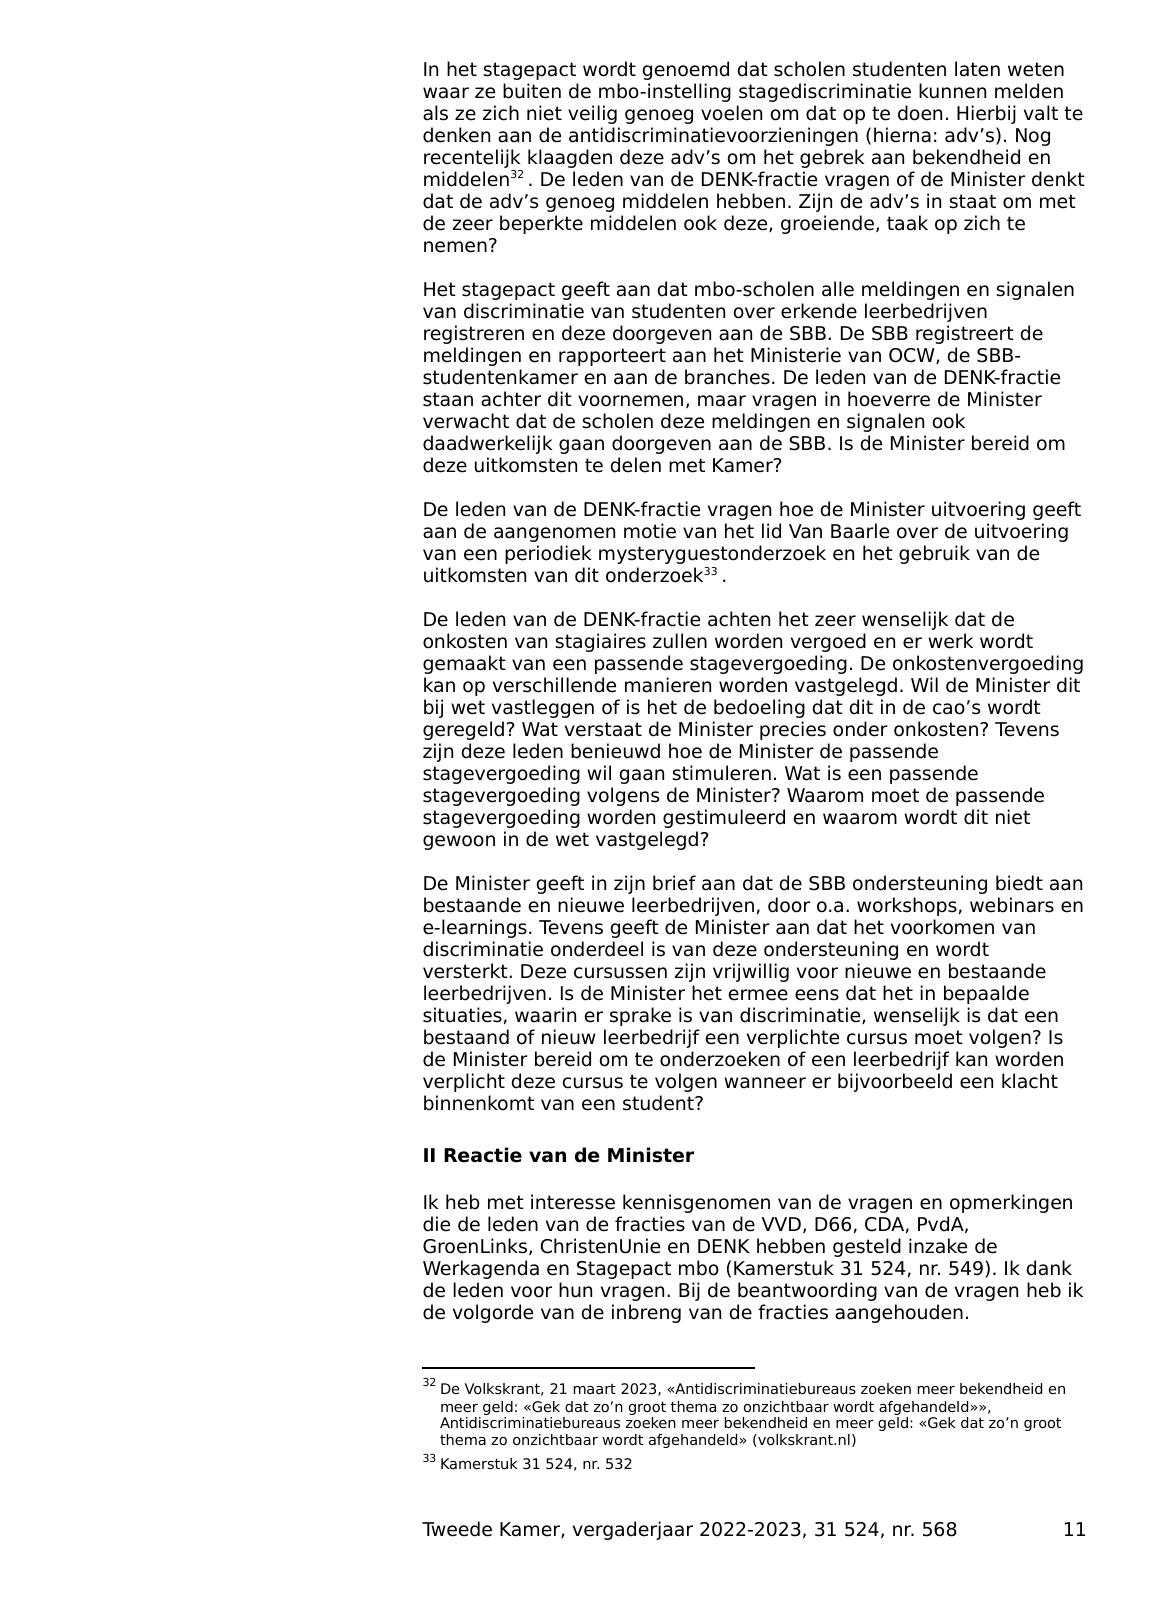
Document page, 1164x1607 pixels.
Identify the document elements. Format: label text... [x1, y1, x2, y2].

text De Volkskrant, 21 maart 2023, «Antidiscriminatiebureaus zoeken meer bekendheid en meer geld: «Gek dat zo’n groot thema zo onzichtbaar wordt afgehandeld»», Antidiscriminatiebureaus zoeken meer bekendheid en meer geld: «Gek dat zo’n groot thema zo onzichtbaar wordt afgehandeld» (volkskrant.nl) [422, 1377, 1087, 1449]
text De leden van de DENK-fractie achten het zeer wenselijk dat de onkosten van stagiaires zullen worden vergoed en er werk wordt gemaakt van een passende stagevergoeding. De onkostenvergoeding kan op verschillende manieren worden vastgelegd. Wil de Minister dit bij wet vastleggen of is het de bedoeling dat dit in de cao’s wordt geregeld? Wat verstaat de Minister precies onder onkosten? Tevens zijn deze leden benieuwd hoe de Minister de passende stagevergoeding wil gaan stimuleren. Wat is een passende stagevergoeding volgens de Minister? Waarom moet de passende stagevergoeding worden gestimuleerd en waarom wordt dit niet gewoon in de wet vastgelegd? [422, 609, 1087, 851]
text In het stagepact wordt genoemd dat scholen studenten laten weten waar ze buiten de mbo-instelling stagediscriminatie kunnen melden als ze zich niet veilig genoeg voelen om dat op te doen. Hierbij valt te denken aan de antidiscriminatievoorzieningen (hierna: adv’s). Nog recentelijk klaagden deze adv’s om het gebrek aan bekendheid en middelen. De leden van de DENK-fractie vragen of de Minister denkt dat de adv’s genoeg middelen hebben. Zijn de adv’s in staat om met de zeer beperkte middelen ook deze, groeiende, taak op zich te nemen? [422, 59, 1087, 257]
text De Minister geeft in zijn brief aan dat de SBB ondersteuning biedt aan bestaande en nieuwe leerbedrijven, door o.a. workshops, webinars en e-learnings. Tevens geeft de Minister aan dat het voorkomen van discriminatie onderdeel is van deze ondersteuning en wordt versterkt. Deze cursussen zijn vrijwillig voor nieuwe en bestaande leerbedrijven. Is de Minister het ermee eens dat het in bepaalde situaties, waarin er sprake is van discriminatie, wenselijk is dat een bestaand of nieuw leerbedrijf een verplichte cursus moet volgen? Is de Minister bereid om te onderzoeken of een leerbedrijf kan worden verplicht deze cursus te volgen wanneer er bijvoorbeeld een klacht binnenkomt van een student? [422, 873, 1087, 1115]
text Het stagepact geeft aan dat mbo-scholen alle meldingen en signalen van discriminatie van studenten over erkende leerbedrijven registreren en deze doorgeven aan de SBB. De SBB registreert de meldingen en rapporteert aan het Ministerie van OCW, de SBB-studentenkamer en aan de branches. De leden van de DENK-fractie staan achter dit voornemen, maar vragen in hoeverre de Minister verwacht dat de scholen deze meldingen en signalen ook daadwerkelijk gaan doorgeven aan de SBB. Is de Minister bereid om deze uitkomsten te delen met Kamer? [422, 279, 1087, 477]
text De leden van de DENK-fractie vragen hoe de Minister uitvoering geeft aan de aangenomen motie van het lid Van Baarle over de uitvoering van een periodiek mysteryguestonderzoek en het gebruik van de uitkomsten van dit onderzoek. [422, 499, 1087, 587]
text Ik heb met interesse kennisgenomen van de vragen en opmerkingen die de leden van de fracties van de VVD, D66, CDA, PvdA, GroenLinks, ChristenUnie en DENK hebben gesteld inzake de Werkagenda en Stagepact mbo (Kamerstuk 31 524, nr. 549). Ik dank de leden voor hun vragen. Bij de beantwoording van de vragen heb ik de volgorde van de inbreng van de fracties aangehouden. [422, 1192, 1087, 1324]
text Kamerstuk 31 524, nr. 532 [422, 1452, 1087, 1474]
subtitle II Reactie van de Minister [422, 1145, 1087, 1167]
